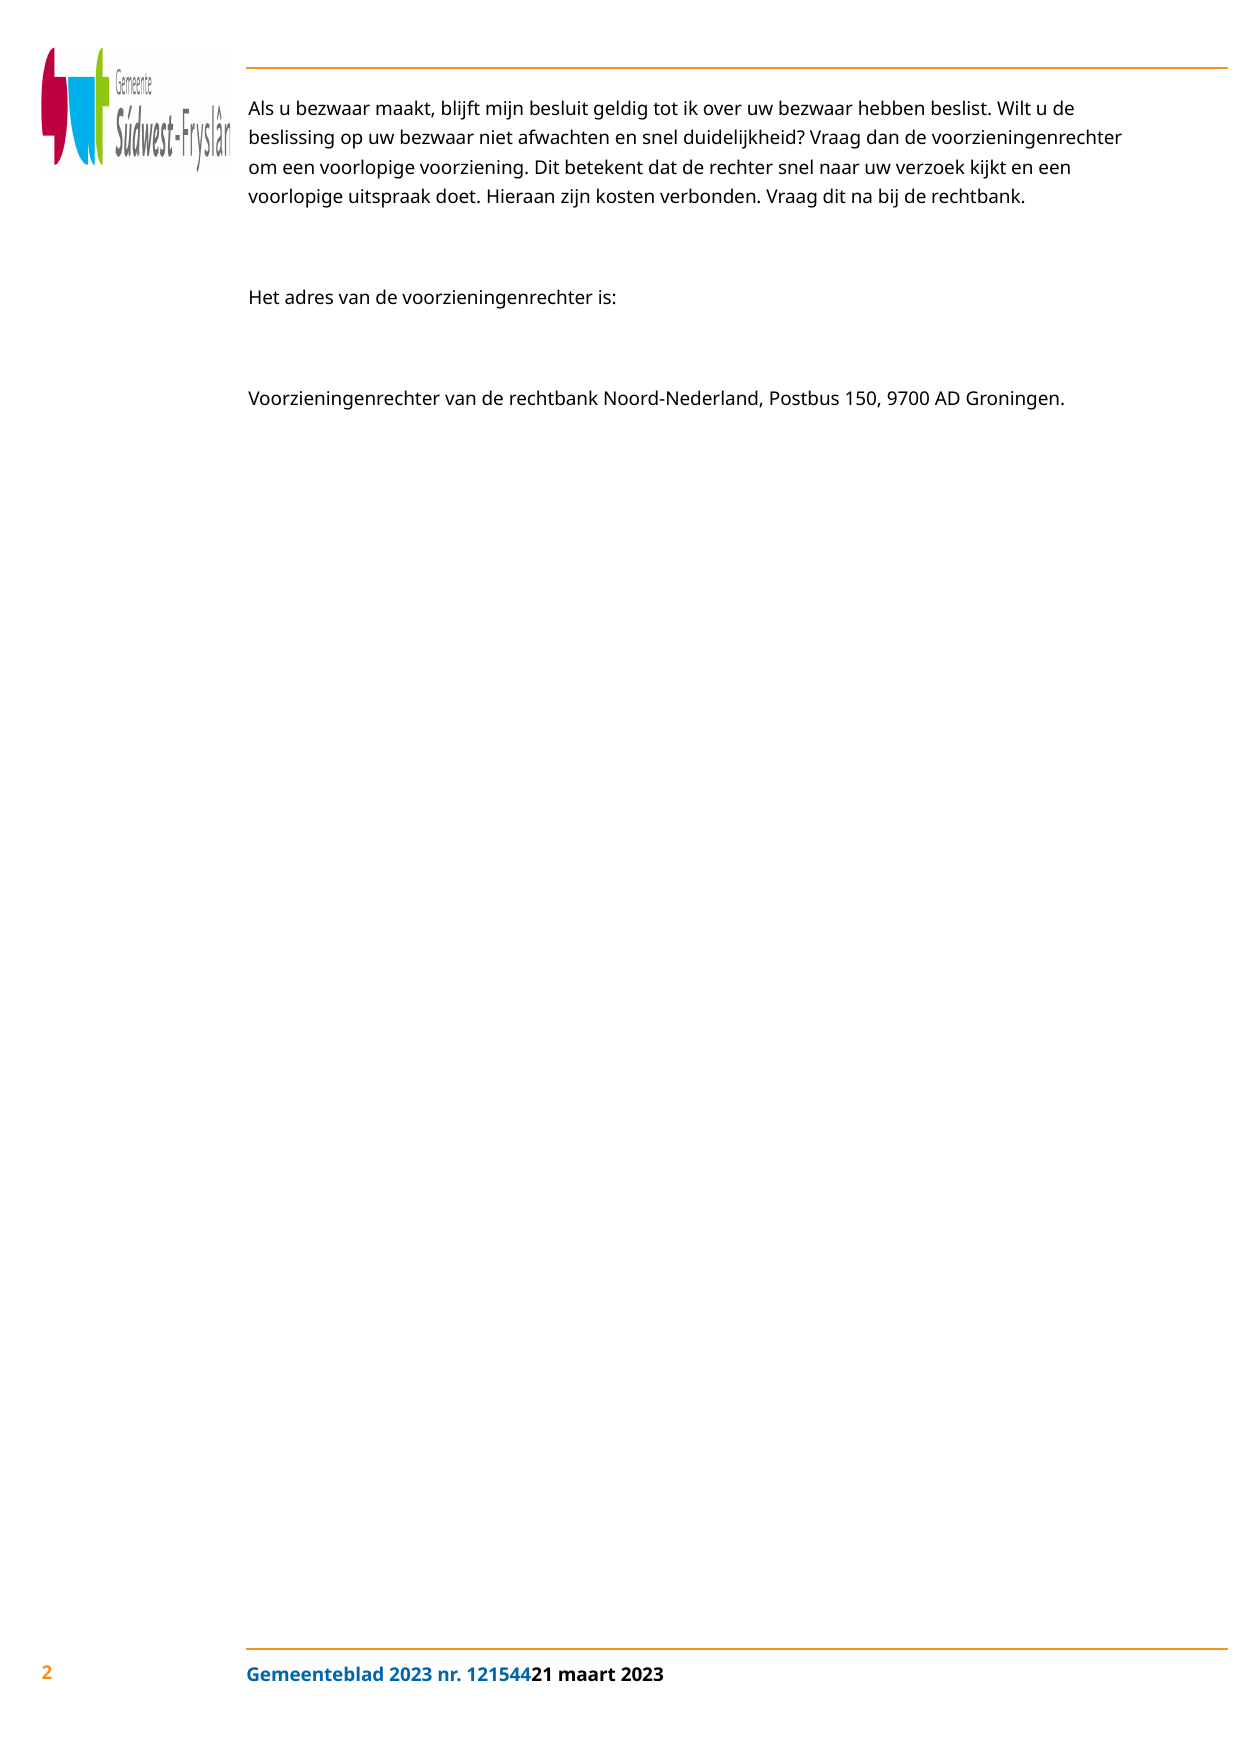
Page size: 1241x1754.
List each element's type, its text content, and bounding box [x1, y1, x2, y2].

text Als u bezwaar maakt, blijft mijn besluit geldig tot ik over uw bezwaar hebben beslist. Wilt u de beslissing op uw bezwaar niet afwachten en snel duidelijkheid? Vraag dan de voorzieningenrechter om een voorlopige voorziening. Dit betekent dat de rechter snel naar uw verzoek kijkt en een voorlopige uitspraak doet. Hieraan zijn kosten verbonden. Vraag dit na bij de rechtbank. [248, 95, 1152, 209]
text Het adres van de voorzieningenrechter is: [248, 284, 1152, 310]
text Voorzieningenrechter van de rechtbank Noord-Nederland, Postbus 150, 9700 AD Groningen. [248, 385, 1152, 411]
picture [41, 47, 231, 172]
